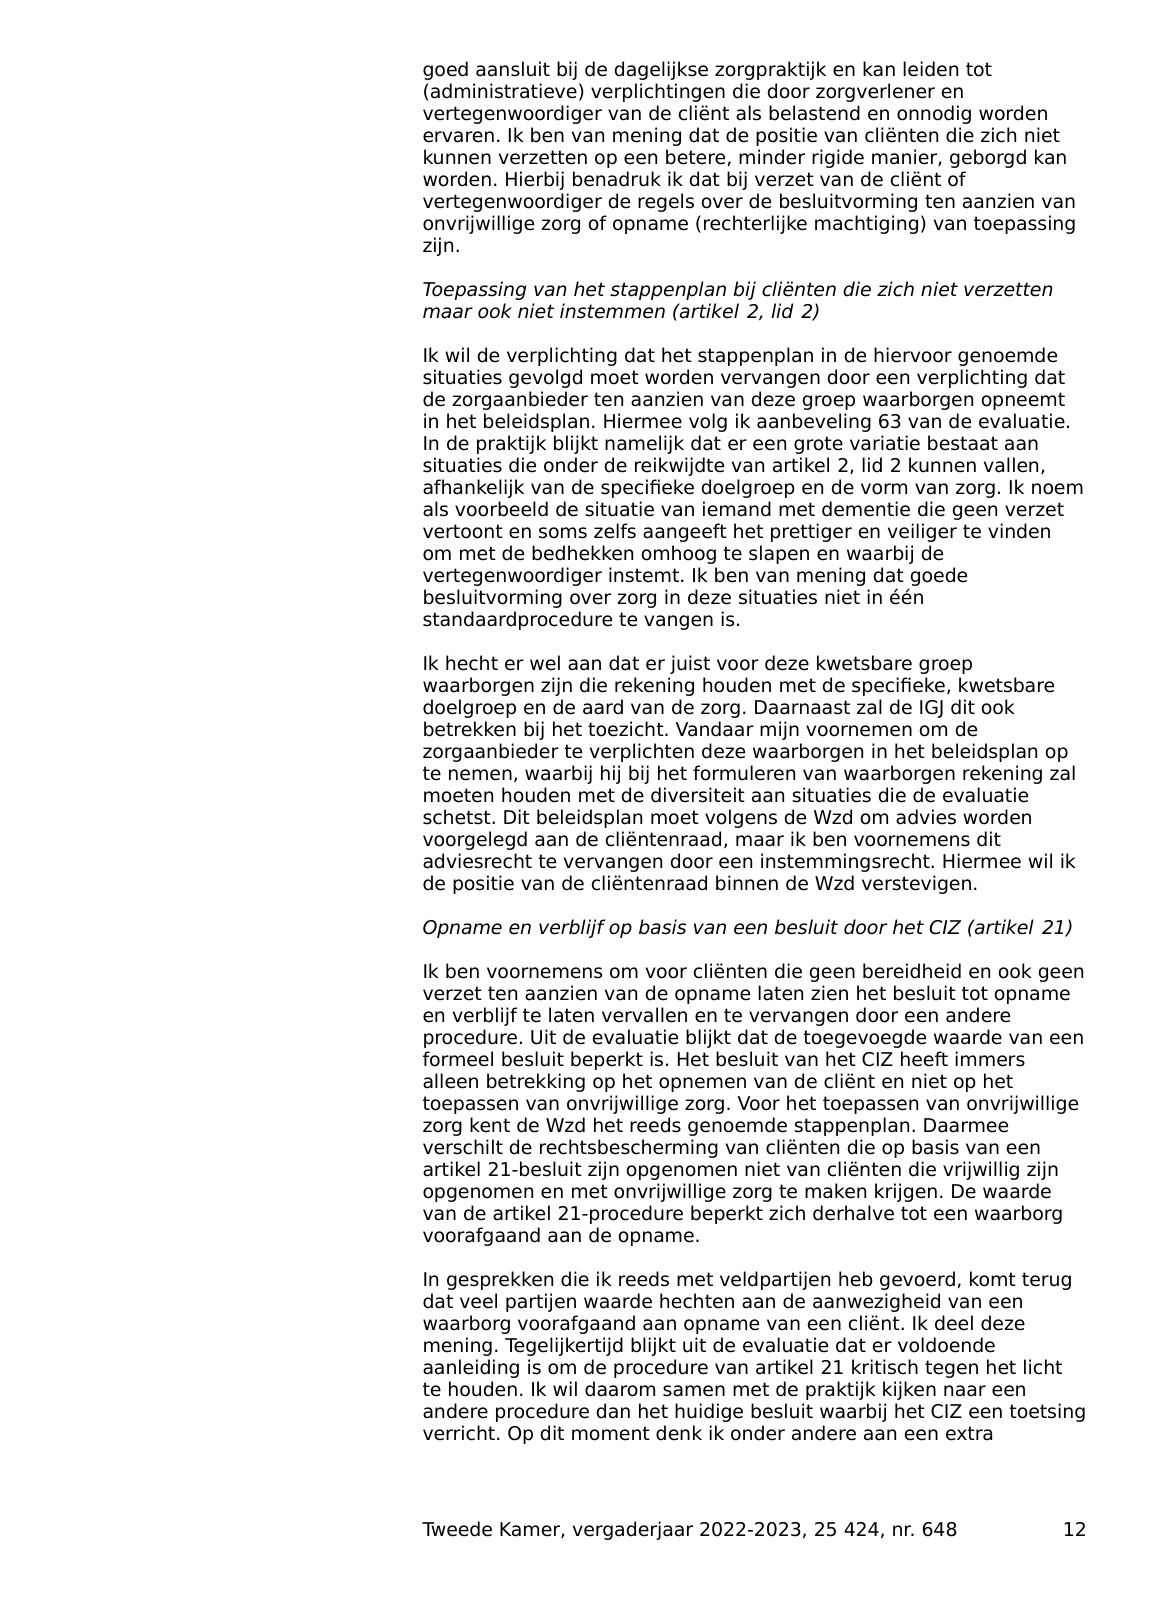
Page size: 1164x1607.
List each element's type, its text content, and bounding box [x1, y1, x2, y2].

subtitle Opname en verblijf op basis van een besluit door het CIZ (artikel 21) [422, 917, 1087, 939]
text Ik wil de verplichting dat het stappenplan in de hiervoor genoemde situaties gevolgd moet worden vervangen door een verplichting dat de zorgaanbieder ten aanzien van deze groep waarborgen opneemt in het beleidsplan. Hiermee volg ik aanbeveling 63 van de evaluatie. In de praktijk blijkt namelijk dat er een grote variatie bestaat aan situaties die onder de reikwijdte van artikel 2, lid 2 kunnen vallen, afhankelijk van de specifieke doelgroep en de vorm van zorg. Ik noem als voorbeeld de situatie van iemand met dementie die geen verzet vertoont en soms zelfs aangeeft het prettiger en veiliger te vinden om met de bedhekken omhoog te slapen en waarbij de vertegenwoordiger instemt. Ik ben van mening dat goede besluitvorming over zorg in deze situaties niet in één standaardprocedure te vangen is. [422, 345, 1087, 631]
text In gesprekken die ik reeds met veldpartijen heb gevoerd, komt terug dat veel partijen waarde hechten aan de aanwezigheid van een waarborg voorafgaand aan opname van een cliënt. Ik deel deze mening. Tegelijkertijd blijkt uit de evaluatie dat er voldoende aanleiding is om de procedure van artikel 21 kritisch tegen het licht te houden. Ik wil daarom samen met de praktijk kijken naar een andere procedure dan het huidige besluit waarbij het CIZ een toetsing verricht. Op dit moment denk ik onder andere aan een extra [422, 1269, 1087, 1445]
subtitle Toepassing van het stappenplan bij cliënten die zich niet verzetten maar ook niet instemmen (artikel 2, lid 2) [422, 279, 1087, 323]
text Ik hecht er wel aan dat er juist voor deze kwetsbare groep waarborgen zijn die rekening houden met de specifieke, kwetsbare doelgroep en de aard van de zorg. Daarnaast zal de IGJ dit ook betrekken bij het toezicht. Vandaar mijn voornemen om de zorgaanbieder te verplichten deze waarborgen in het beleidsplan op te nemen, waarbij hij bij het formuleren van waarborgen rekening zal moeten houden met de diversiteit aan situaties die de evaluatie schetst. Dit beleidsplan moet volgens de Wzd om advies worden voorgelegd aan de cliëntenraad, maar ik ben voornemens dit adviesrecht te vervangen door een instemmingsrecht. Hiermee wil ik de positie van de cliëntenraad binnen de Wzd verstevigen. [422, 653, 1087, 895]
text goed aansluit bij de dagelijkse zorgpraktijk en kan leiden tot (administratieve) verplichtingen die door zorgverlener en vertegenwoordiger van de cliënt als belastend en onnodig worden ervaren. Ik ben van mening dat de positie van cliënten die zich niet kunnen verzetten op een betere, minder rigide manier, geborgd kan worden. Hierbij benadruk ik dat bij verzet van de cliënt of vertegenwoordiger de regels over de besluitvorming ten aanzien van onvrijwillige zorg of opname (rechterlijke machtiging) van toepassing zijn. [422, 59, 1087, 257]
text Ik ben voornemens om voor cliënten die geen bereidheid en ook geen verzet ten aanzien van de opname laten zien het besluit tot opname en verblijf te laten vervallen en te vervangen door een andere procedure. Uit de evaluatie blijkt dat de toegevoegde waarde van een formeel besluit beperkt is. Het besluit van het CIZ heeft immers alleen betrekking op het opnemen van de cliënt en niet op het toepassen van onvrijwillige zorg. Voor het toepassen van onvrijwillige zorg kent de Wzd het reeds genoemde stappenplan. Daarmee verschilt de rechtsbescherming van cliënten die op basis van een artikel 21-besluit zijn opgenomen niet van cliënten die vrijwillig zijn opgenomen en met onvrijwillige zorg te maken krijgen. De waarde van de artikel 21-procedure beperkt zich derhalve tot een waarborg voorafgaand aan de opname. [422, 961, 1087, 1247]
